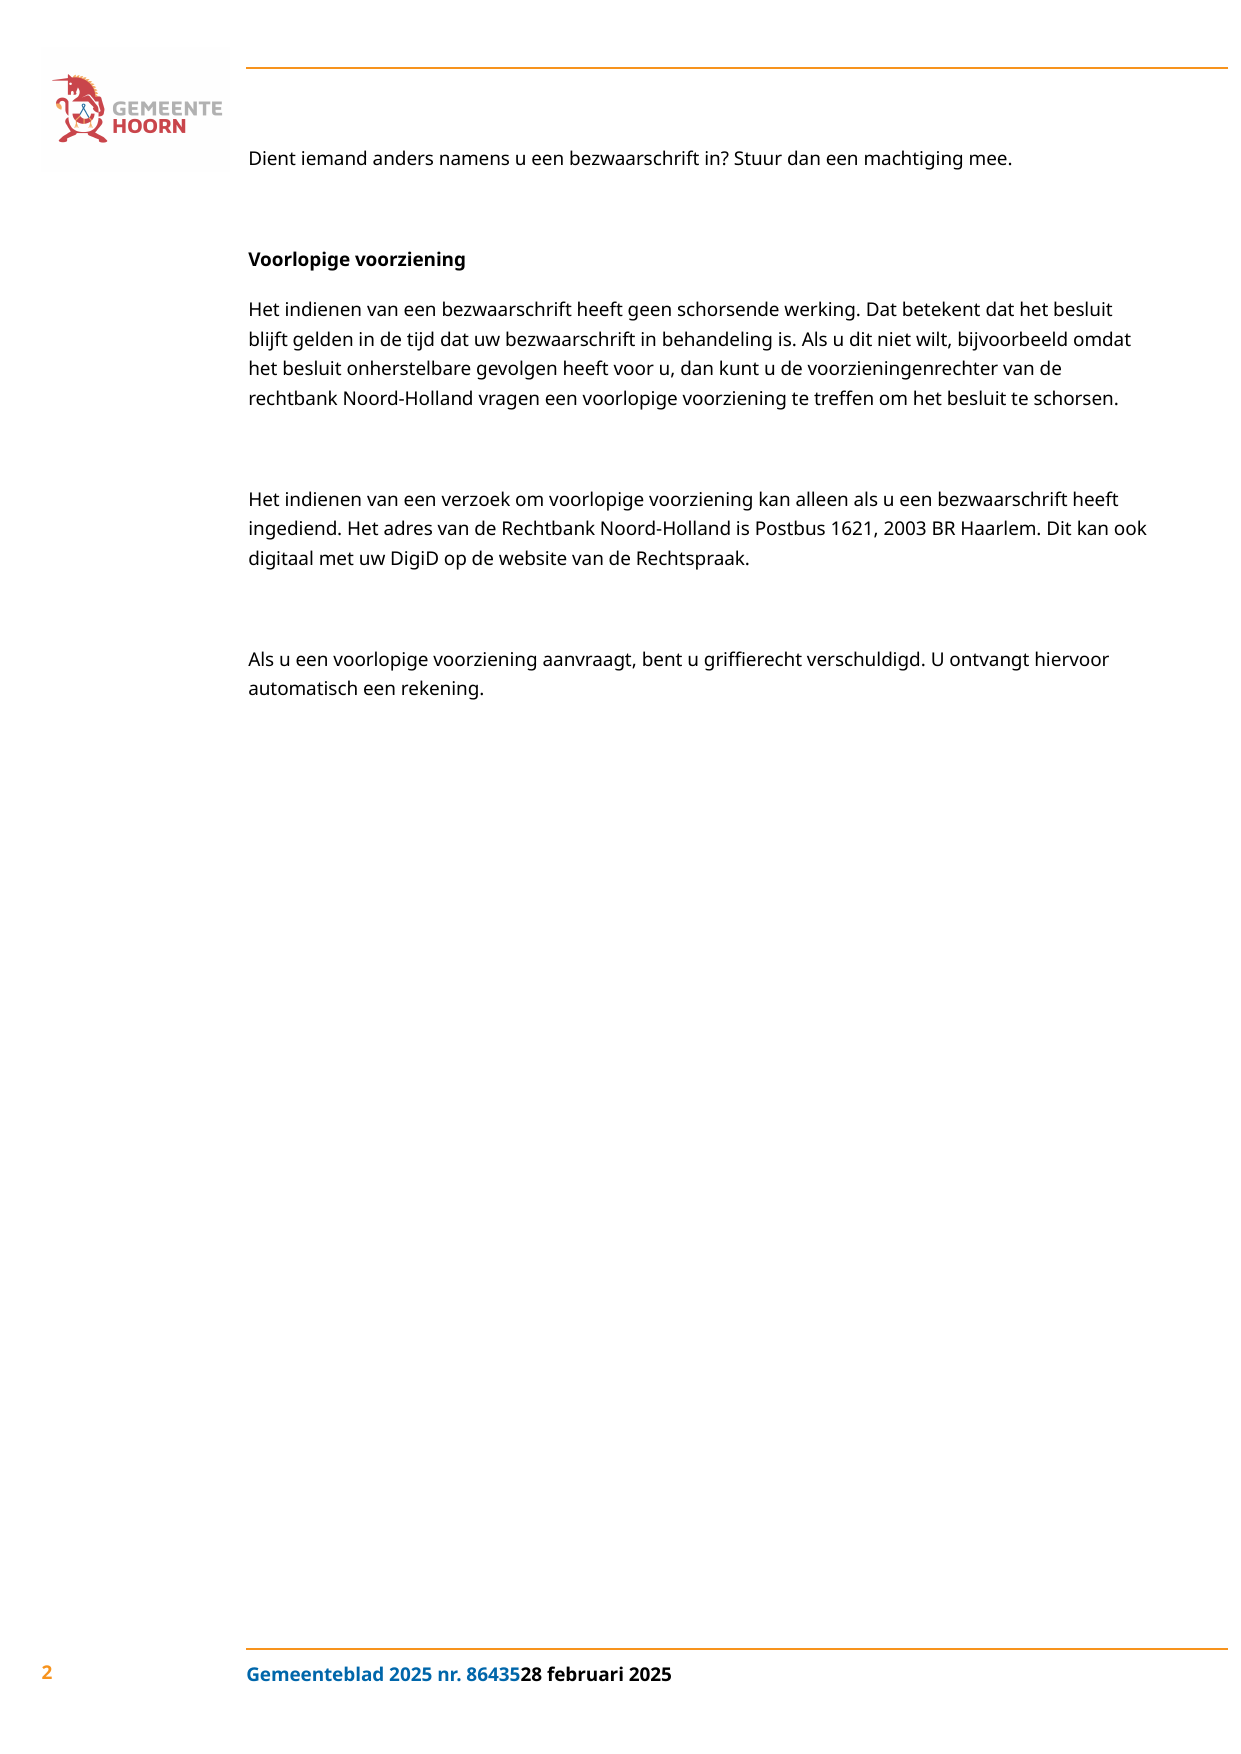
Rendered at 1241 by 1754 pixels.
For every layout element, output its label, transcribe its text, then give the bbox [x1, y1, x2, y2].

text Dient iemand anders namens u een bezwaarschrift in? Stuur dan een machtiging mee. [248, 145, 1152, 171]
text Als u een voorlopige voorziening aanvraagt, bent u griffierecht verschuldigd. U ontvangt hiervoor automatisch een rekening. [248, 646, 1152, 701]
text Het indienen van een verzoek om voorlopige voorziening kan alleen als u een bezwaarschrift heeft ingediend. Het adres van de Rechtbank Noord-Holland is Postbus 1621, 2003 BR Haarlem. Dit kan ook digitaal met uw DigiD op de website van de Rechtspraak. [248, 486, 1152, 571]
text Het indienen van een bezwaarschrift heeft geen schorsende werking. Dat betekent dat het besluit blijft gelden in de tijd dat uw bezwaarschrift in behandeling is. Als u dit niet wilt, bijvoorbeeld omdat het besluit onherstelbare gevolgen heeft voor u, dan kunt u de voorzieningenrechter van de rechtbank Noord-Holland vragen een voorlopige voorziening te treffen om het besluit te schorsen. [248, 296, 1152, 411]
picture [41, 47, 231, 172]
text Voorlopige voorziening [248, 246, 1152, 272]
